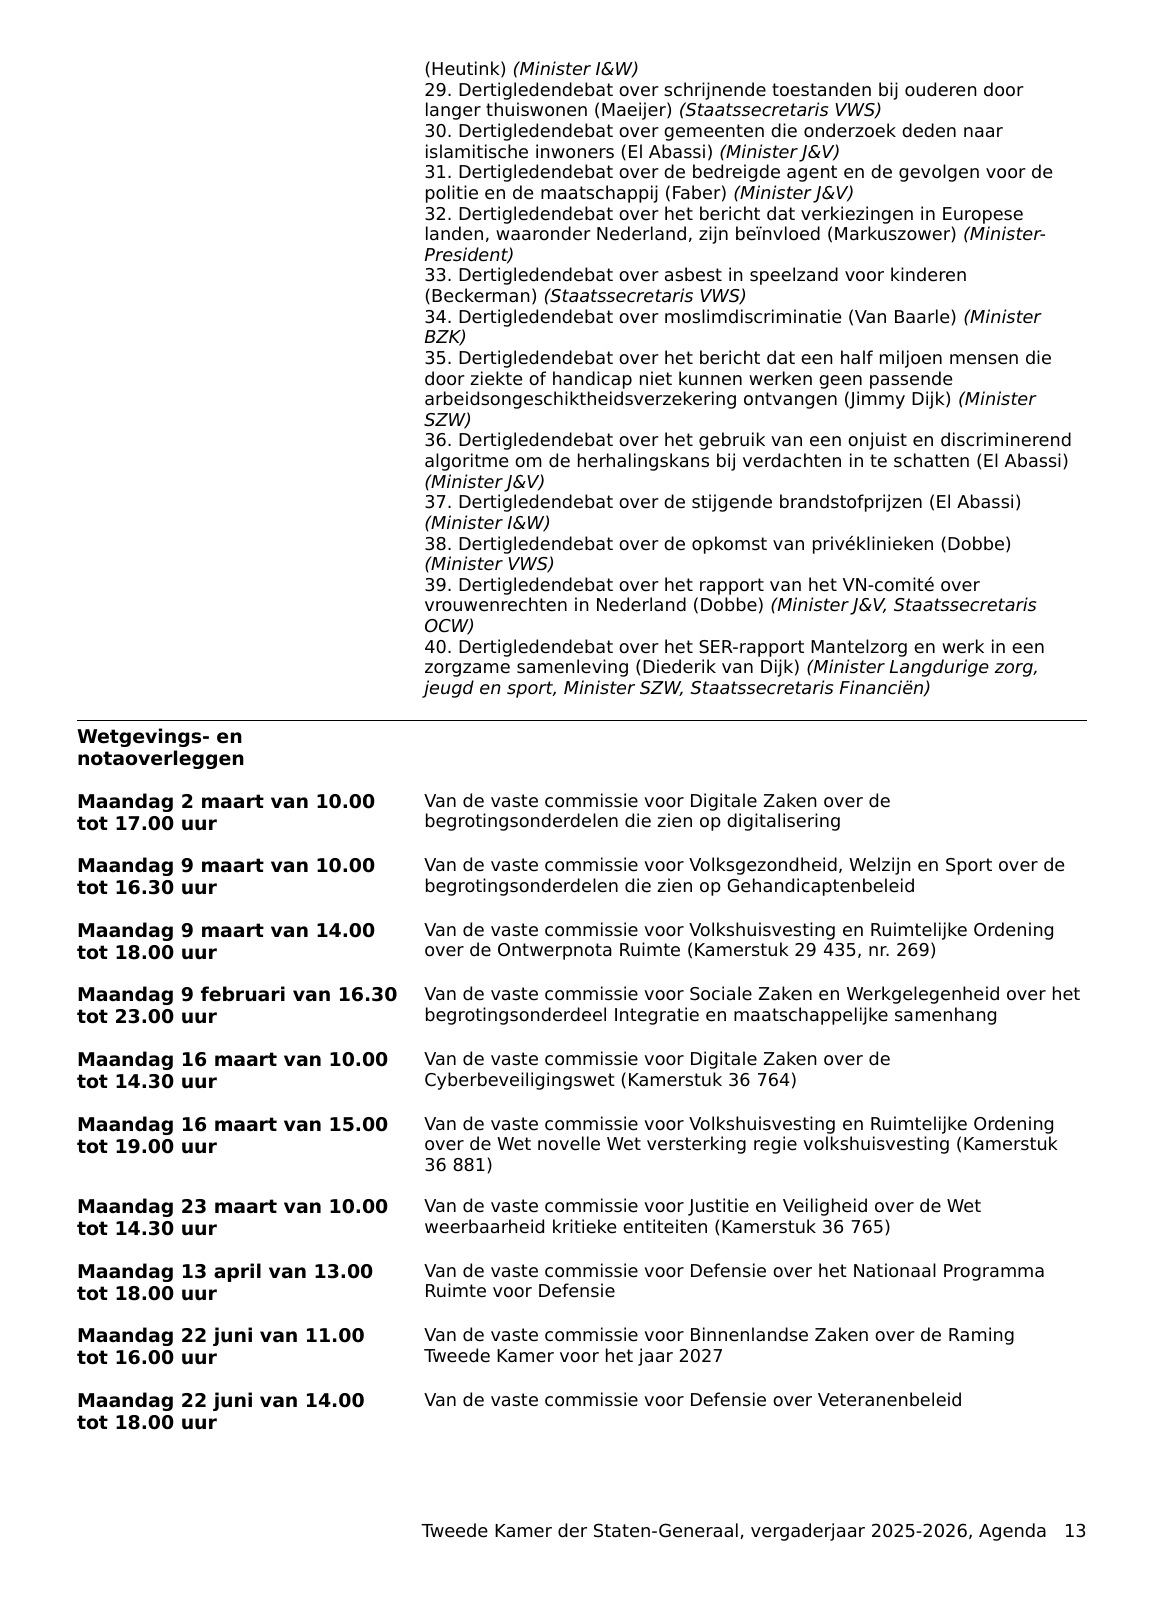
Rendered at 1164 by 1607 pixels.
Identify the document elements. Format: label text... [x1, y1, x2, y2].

table_cell [401, 59, 418, 80]
table_cell Maandag 13 april van 13.00 tot 18.00 uur [77, 1261, 401, 1304]
table_cell [401, 204, 418, 265]
table_cell Maandag 22 juni van 11.00 tot 16.00 uur [77, 1325, 401, 1369]
table_cell [77, 162, 401, 203]
table_cell 40. Dertigledendebat over het SER-rapport Mantelzorg en werk in een zorgzame samenleving (Diederik van Dijk) (Minister Langdurige zorg, jeugd en sport, Minister SZW, Staatssecretaris Financiën) [418, 637, 1087, 698]
table_cell 37. Dertigledendebat over de stijgende brandstofprijzen (El Abassi) (Minister I&W) [418, 492, 1087, 533]
table_cell Van de vaste commissie voor Sociale Zaken en Werkgelegenheid over het begrotingsonderdeel Integratie en maatschappelijke samenhang [418, 984, 1087, 1028]
table_cell [418, 1093, 1087, 1113]
table_cell [401, 1114, 418, 1175]
table_cell [401, 348, 418, 430]
table_cell Maandag 22 juni van 14.00 tot 18.00 uur [77, 1390, 401, 1434]
table_cell [401, 430, 418, 492]
table_cell (Heutink) (Minister I&W) [418, 59, 1087, 80]
table_cell [401, 1196, 418, 1240]
table_cell 32. Dertigledendebat over het bericht dat verkiezingen in Europese landen, waaronder Nederland, zijn beïnvloed (Markuszower) (Minister-President) [418, 204, 1087, 265]
table_cell 34. Dertigledendebat over moslimdiscriminatie (Van Baarle) (Minister BZK) [418, 307, 1087, 348]
table_cell [77, 1175, 401, 1196]
table_cell Van de vaste commissie voor Defensie over Veteranenbeleid [418, 1390, 1087, 1434]
table_cell Maandag 9 februari van 16.30 tot 23.00 uur [77, 984, 401, 1028]
table_cell 31. Dertigledendebat over de bedreigde agent en de gevolgen voor de politie en de maatschappij (Faber) (Minister J&V) [418, 162, 1087, 203]
table_cell [77, 1028, 401, 1049]
table_cell 29. Dertigledendebat over schrijnende toestanden bij ouderen door langer thuiswonen (Maeijer) (Staatssecretaris VWS) [418, 80, 1087, 121]
table_cell [418, 1028, 1087, 1049]
table_cell [77, 59, 401, 80]
table_cell 38. Dertigledendebat over de opkomst van privéklinieken (Dobbe) (Minister VWS) [418, 534, 1087, 575]
table_cell [77, 430, 401, 492]
table_cell Maandag 9 maart van 10.00 tot 16.30 uur [77, 855, 401, 899]
table_cell [401, 121, 418, 162]
table_cell Van de vaste commissie voor Digitale Zaken over de begrotingsonderdelen die zien op digitalisering [418, 791, 1087, 834]
table_cell [77, 770, 401, 791]
table_cell [77, 1093, 401, 1113]
table_cell [418, 899, 1087, 920]
table_cell 35. Dertigledendebat over het bericht dat een half miljoen mensen die door ziekte of handicap niet kunnen werken geen passende arbeidsongeschiktheidsverzekering ontvangen (Jimmy Dijk) (Minister SZW) [418, 348, 1087, 430]
table_cell [77, 307, 401, 348]
table_cell [77, 637, 401, 698]
table_cell [401, 1240, 418, 1261]
table_cell Van de vaste commissie voor Justitie en Veiligheid over de Wet weerbaarheid kritieke entiteiten (Kamerstuk 36 765) [418, 1196, 1087, 1240]
table_cell Maandag 16 maart van 15.00 tot 19.00 uur [77, 1114, 401, 1175]
table_cell [418, 835, 1087, 855]
table_cell [401, 835, 418, 855]
table_header [418, 721, 1087, 770]
table_cell [401, 265, 418, 307]
table_cell Maandag 23 maart van 10.00 tot 14.30 uur [77, 1196, 401, 1240]
table_cell [401, 637, 418, 698]
table_cell Van de vaste commissie voor Volksgezondheid, Welzijn en Sport over de begrotingsonderdelen die zien op Gehandicaptenbeleid [418, 855, 1087, 899]
table_cell 36. Dertigledendebat over het gebruik van een onjuist en discriminerend algoritme om de herhalingskans bij verdachten in te schatten (El Abassi) (Minister J&V) [418, 430, 1087, 492]
table_cell [401, 1390, 418, 1434]
table_cell [401, 1049, 418, 1093]
table_cell [77, 1240, 401, 1261]
table_cell [418, 964, 1087, 984]
table_cell [401, 1325, 418, 1369]
table_cell [401, 1175, 418, 1196]
table_cell [418, 1240, 1087, 1261]
table_cell [418, 1369, 1087, 1390]
table_cell [77, 348, 401, 430]
table_cell Van de vaste commissie voor Binnenlandse Zaken over de Raming Tweede Kamer voor het jaar 2027 [418, 1325, 1087, 1369]
table_cell [77, 575, 401, 637]
table_cell [401, 984, 418, 1028]
table_cell [401, 791, 418, 834]
table_cell Van de vaste commissie voor Volkshuisvesting en Ruimtelijke Ordening over de Ontwerpnota Ruimte (Kamerstuk 29 435, nr. 269) [418, 920, 1087, 964]
table_cell [401, 1434, 418, 1454]
table_cell [401, 899, 418, 920]
table_cell [77, 964, 401, 984]
table_cell [77, 835, 401, 855]
table_cell [401, 534, 418, 575]
table_cell Maandag 16 maart van 10.00 tot 14.30 uur [77, 1049, 401, 1093]
table_cell [401, 964, 418, 984]
table_cell [401, 1305, 418, 1325]
table_cell [77, 265, 401, 307]
table_header Wetgevings- en notaoverleggen [77, 721, 401, 770]
table_cell [77, 121, 401, 162]
table_cell [401, 80, 418, 121]
table_cell Van de vaste commissie voor Volkshuisvesting en Ruimtelijke Ordening over de Wet novelle Wet versterking regie volkshuisvesting (Kamerstuk 36 881) [418, 1114, 1087, 1175]
table_cell Maandag 9 maart van 14.00 tot 18.00 uur [77, 920, 401, 964]
table_cell [401, 770, 418, 791]
table_cell [401, 575, 418, 637]
table_cell [77, 80, 401, 121]
table_cell [77, 899, 401, 920]
table_cell [77, 204, 401, 265]
table_cell [401, 920, 418, 964]
table_cell [418, 770, 1087, 791]
table_cell Maandag 2 maart van 10.00 tot 17.00 uur [77, 791, 401, 834]
table_cell [401, 1261, 418, 1304]
table_cell [401, 1093, 418, 1113]
table_cell [401, 492, 418, 533]
table_cell [77, 1305, 401, 1325]
table_cell [418, 1434, 1087, 1454]
table_cell Van de vaste commissie voor Defensie over het Nationaal Programma Ruimte voor Defensie [418, 1261, 1087, 1304]
table_cell [401, 307, 418, 348]
table_cell 39. Dertigledendebat over het rapport van het VN-comité over vrouwenrechten in Nederland (Dobbe) (Minister J&V, Staatssecretaris OCW) [418, 575, 1087, 637]
table_cell [77, 1434, 401, 1454]
table_cell Van de vaste commissie voor Digitale Zaken over de Cyberbeveiligingswet (Kamerstuk 36 764) [418, 1049, 1087, 1093]
table_cell [401, 1369, 418, 1390]
table_cell [401, 162, 418, 203]
table_cell 30. Dertigledendebat over gemeenten die onderzoek deden naar islamitische inwoners (El Abassi) (Minister J&V) [418, 121, 1087, 162]
table_header [401, 721, 418, 770]
table_cell [418, 1305, 1087, 1325]
table_cell [77, 492, 401, 533]
table_cell 33. Dertigledendebat over asbest in speelzand voor kinderen (Beckerman) (Staatssecretaris VWS) [418, 265, 1087, 307]
table_cell [401, 1028, 418, 1049]
table_cell [77, 1369, 401, 1390]
table_cell [418, 1175, 1087, 1196]
table_cell [77, 534, 401, 575]
table_cell [401, 855, 418, 899]
